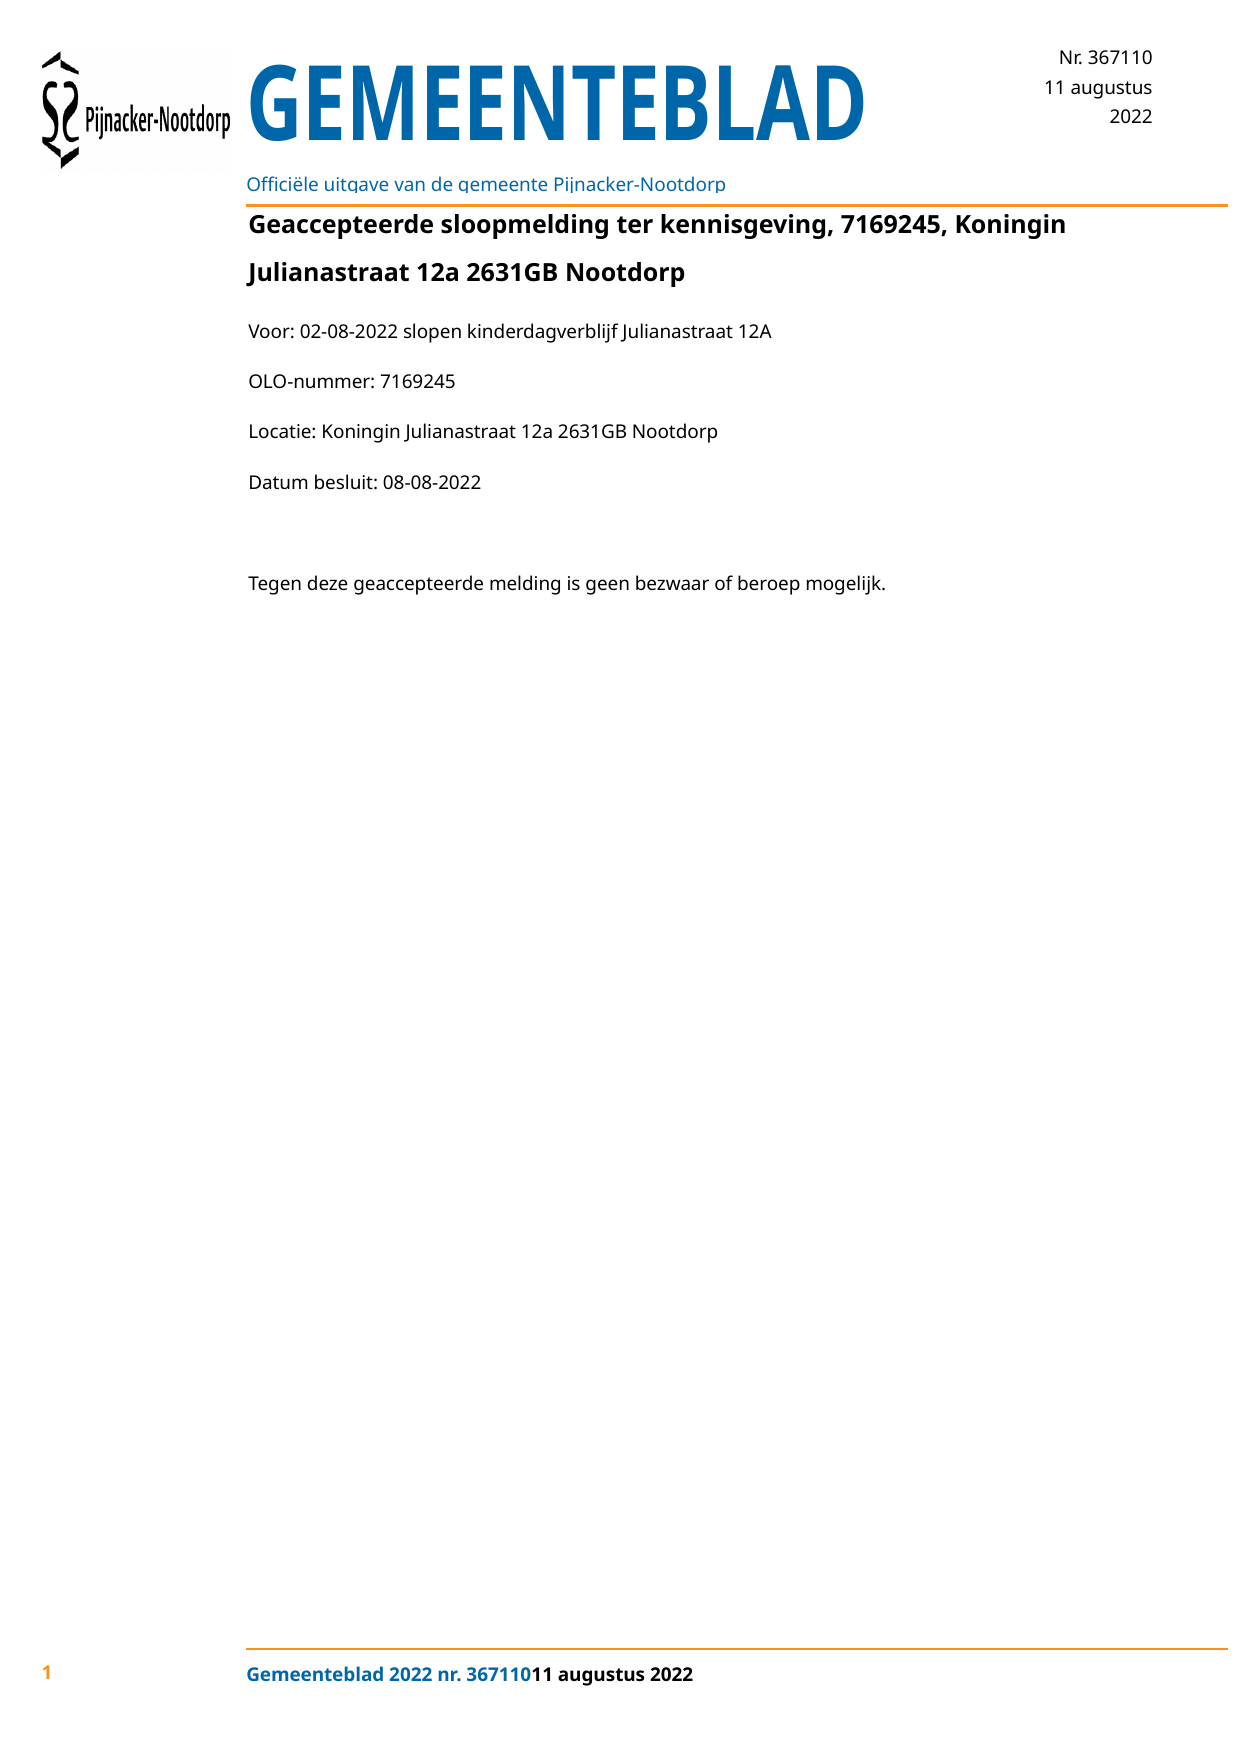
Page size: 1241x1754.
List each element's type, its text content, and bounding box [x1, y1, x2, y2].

text Datum besluit: 08-08-2022 [248, 469, 1152, 495]
picture [41, 47, 231, 172]
text Tegen deze geaccepteerde melding is geen bezwaar of beroep mogelijk. [248, 570, 1152, 596]
text Voor: 02-08-2022 slopen kinderdagverblijf Julianastraat 12A [248, 318, 1152, 344]
text Geaccepteerde sloopmelding ter kennisgeving, 7169245, Koningin Julianastraat 12a 2631GB Nootdorp [248, 207, 1152, 288]
text Locatie: Koningin Julianastraat 12a 2631GB Nootdorp [248, 419, 1152, 444]
text OLO-nummer: 7169245 [248, 368, 1152, 394]
